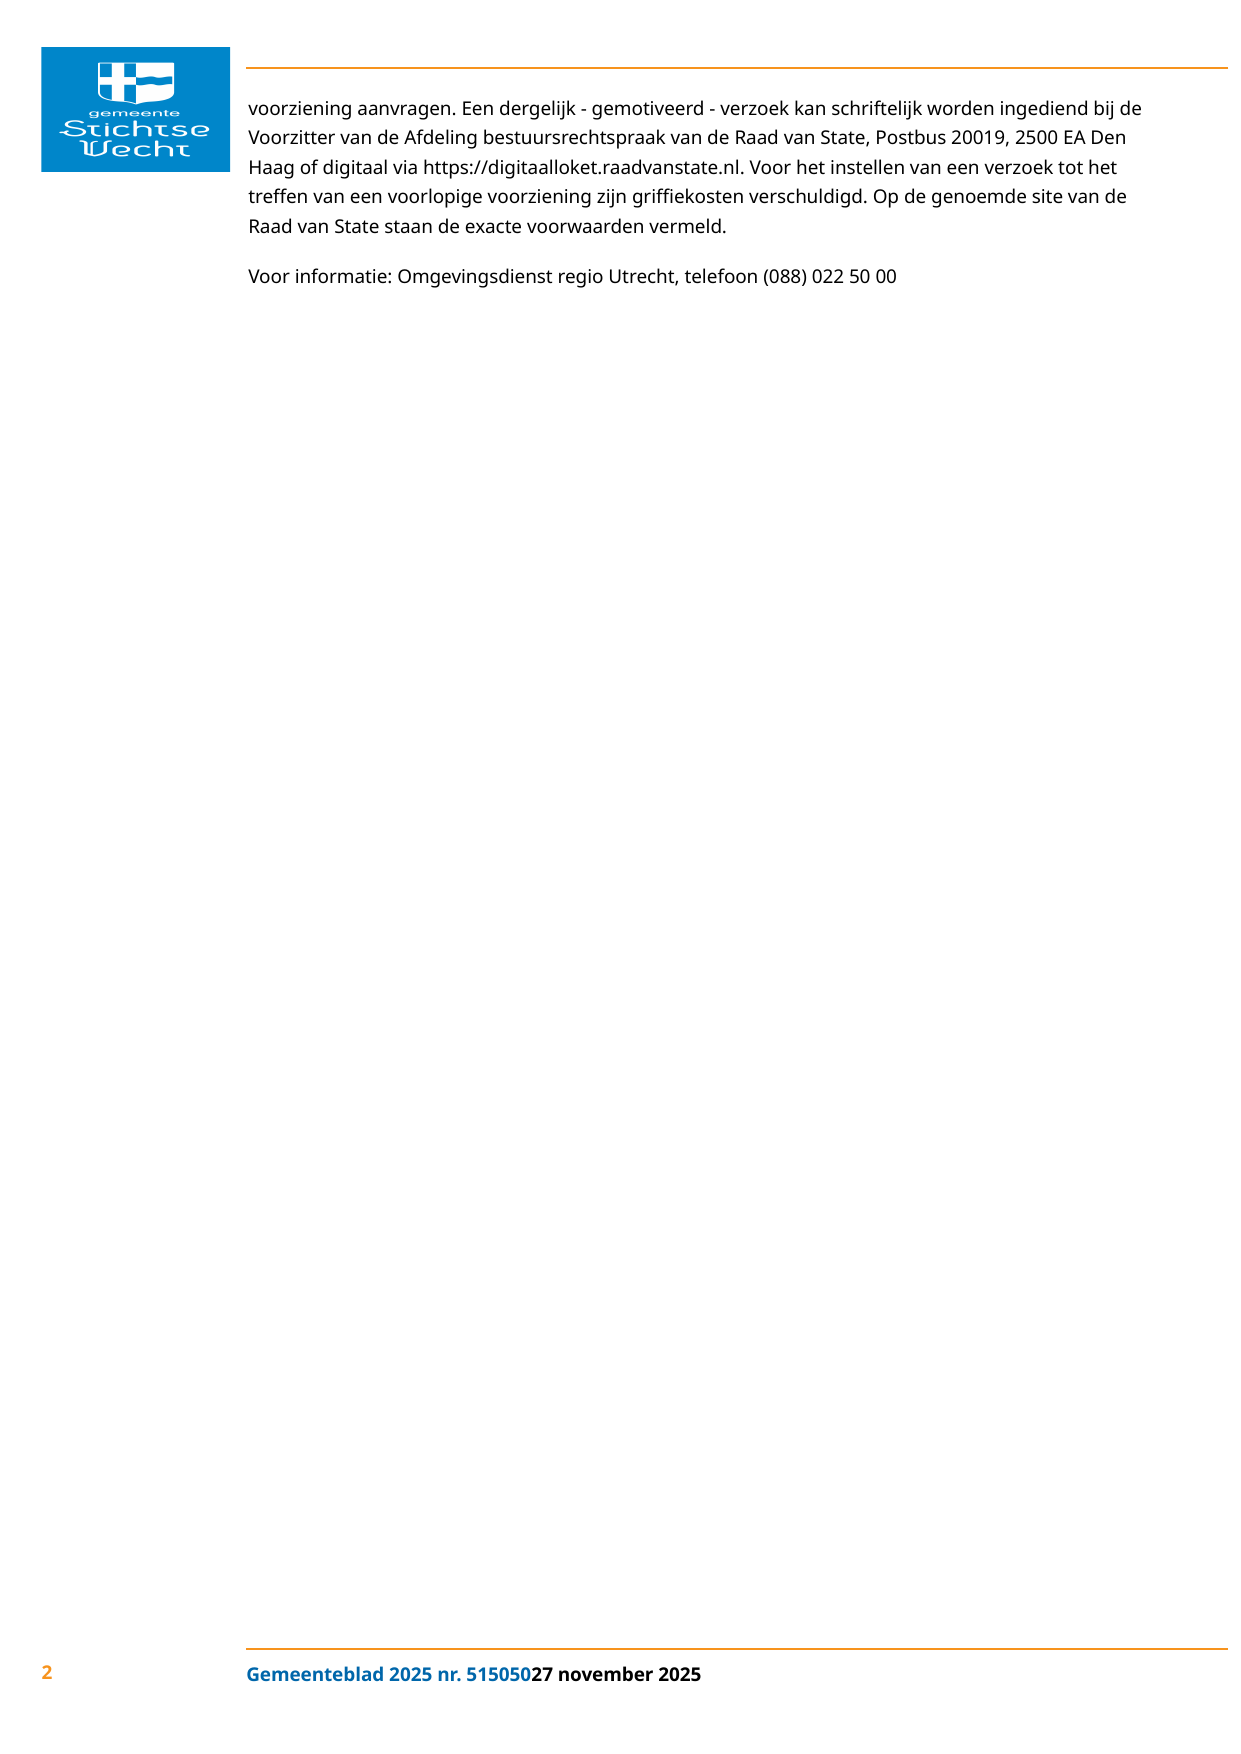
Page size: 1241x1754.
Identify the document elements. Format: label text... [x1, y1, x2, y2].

text Voor informatie: Omgevingsdienst regio Utrecht, telefoon (088) 022 50 00 [248, 263, 1152, 289]
picture [99, 63, 135, 101]
text voorziening aanvragen. Een dergelijk - gemotiveerd - verzoek kan schriftelijk worden ingediend bij de Voorzitter van de Afdeling bestuursrechtspraak van de Raad van State, Postbus 20019, 2500 EA Den Haag of digitaal via https://digitaalloket.raadvanstate.nl. Voor het instellen van een verzoek tot het treffen van een voorlopige voorziening zijn griffiekosten verschuldigd. Op de genoemde site van de Raad van State staan de exacte voorwaarden vermeld. [248, 95, 1152, 239]
picture [137, 63, 174, 103]
